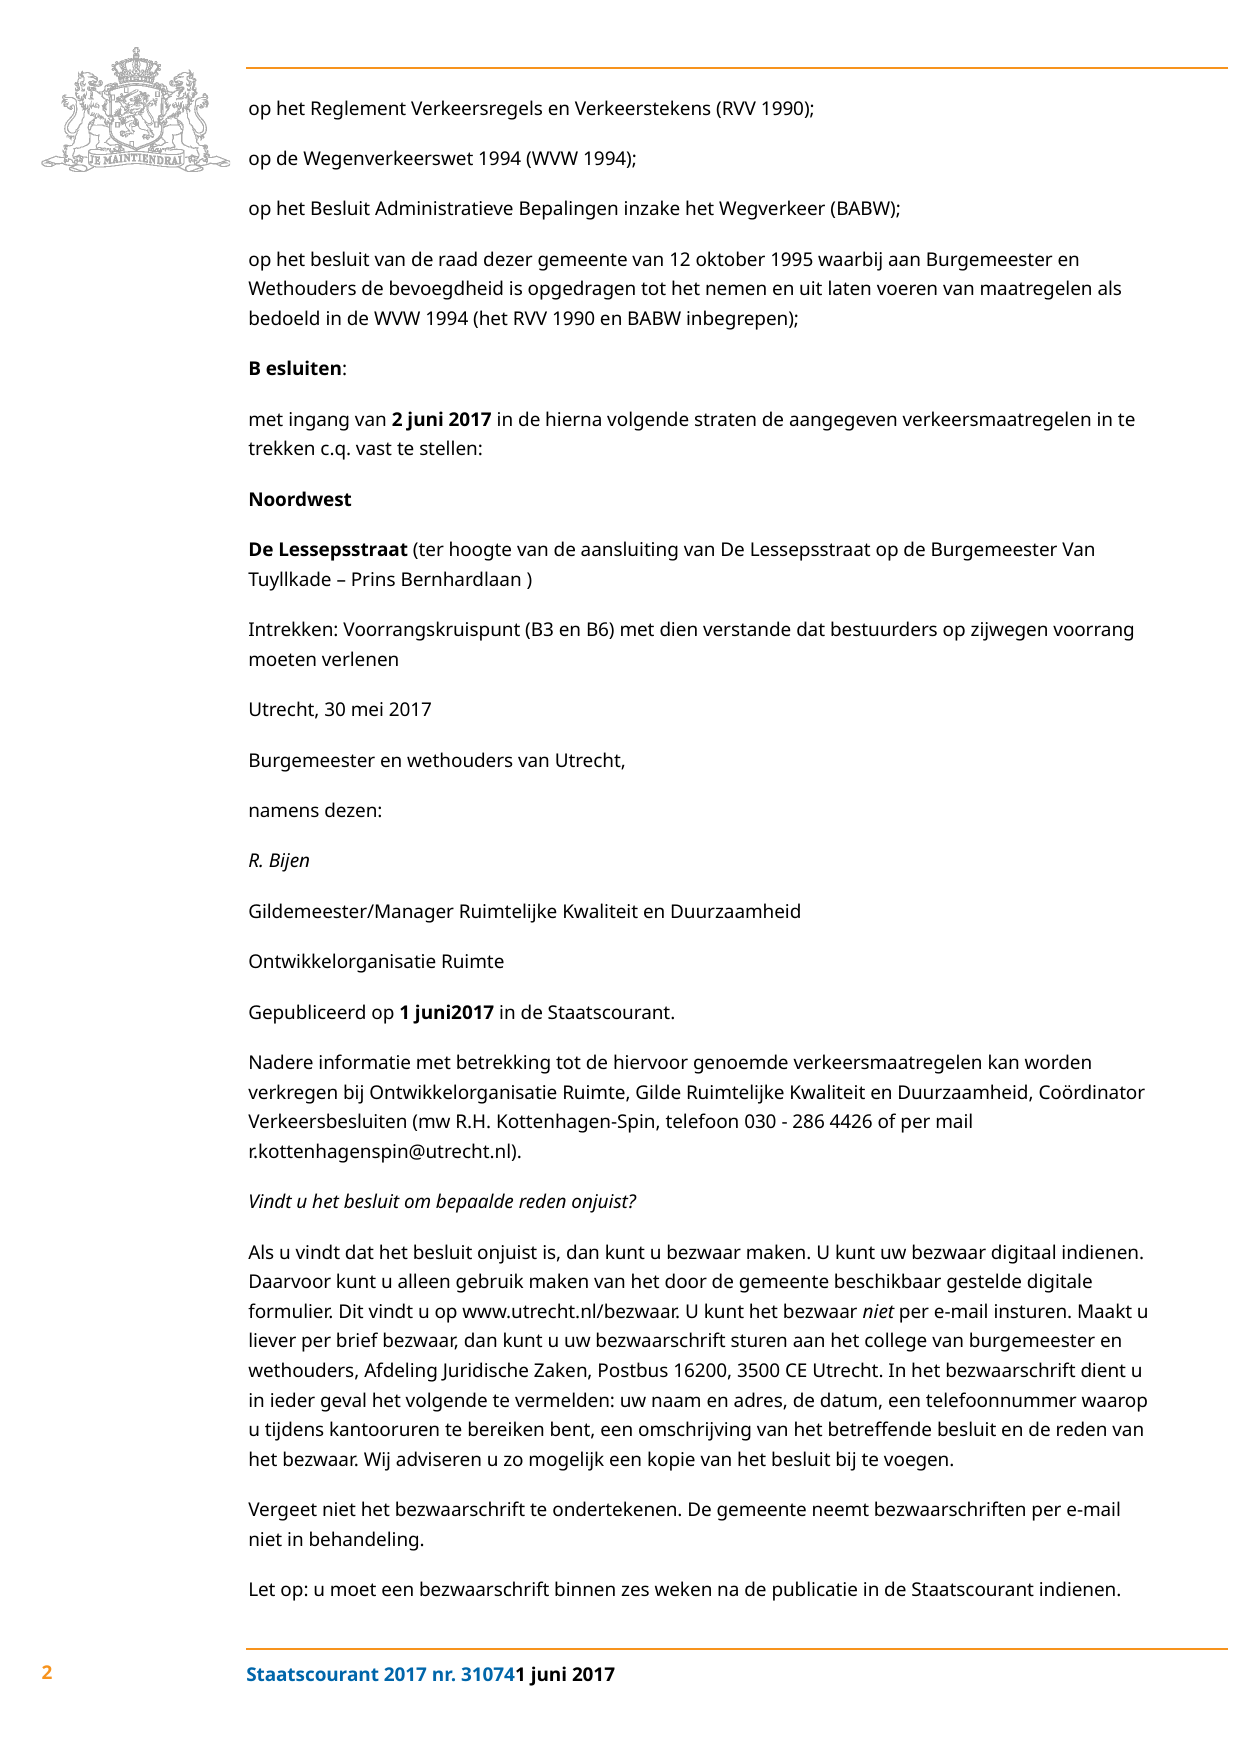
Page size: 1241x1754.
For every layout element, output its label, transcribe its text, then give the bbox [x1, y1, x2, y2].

text Vindt u het besluit om bepaalde reden onjuist? [248, 1188, 1152, 1214]
text op het besluit van de raad dezer gemeente van 12 oktober 1995 waarbij aan Burgemeester en Wethouders de bevoegdheid is opgedragen tot het nemen en uit laten voeren van maatregelen als bedoeld in de WVW 1994 (het RVV 1990 en BABW inbegrepen); [248, 246, 1152, 331]
text B esluiten: [248, 356, 1152, 381]
text op het Besluit Administratieve Bepalingen inzake het Wegverkeer (BABW); [248, 196, 1152, 221]
text Noordwest [248, 486, 1152, 512]
text Let op: u moet een bezwaarschrift binnen zes weken na de publicatie in de Staatscourant indienen. [248, 1576, 1152, 1602]
picture [41, 47, 231, 172]
text met ingang van 2 juni 2017 in de hierna volgende straten de aangegeven verkeersmaatregelen in te trekken c.q. vast te stellen: [248, 406, 1152, 461]
text Burgemeester en wethouders van Utrecht, [248, 747, 1152, 773]
text Intrekken: Voorrangskruispunt (B3 en B6) met dien verstande dat bestuurders op zijwegen voorrang moeten verlenen [248, 616, 1152, 672]
text Ontwikkelorganisatie Ruimte [248, 948, 1152, 974]
text Gildemeester/Manager Ruimtelijke Kwaliteit en Duurzaamheid [248, 898, 1152, 924]
text Vergeet niet het bezwaarschrift te ondertekenen. De gemeente neemt bezwaarschriften per e-mail niet in behandeling. [248, 1496, 1152, 1552]
text namens dezen: [248, 797, 1152, 823]
text De Lessepsstraat (ter hoogte van de aansluiting van De Lessepsstraat op de Burgemeester Van Tuyllkade – Prins Bernhardlaan ) [248, 536, 1152, 592]
text Gepubliceerd op 1 juni2017 in de Staatscourant. [248, 999, 1152, 1025]
text Utrecht, 30 mei 2017 [248, 696, 1152, 722]
text Als u vindt dat het besluit onjuist is, dan kunt u bezwaar maken. U kunt uw bezwaar digitaal indienen. Daarvoor kunt u alleen gebruik maken van het door de gemeente beschikbaar gestelde digitale formulier. Dit vindt u op www.utrecht.nl/bezwaar. U kunt het bezwaar niet per e-mail insturen. Maakt u liever per brief bezwaar, dan kunt u uw bezwaarschrift sturen aan het college van burgemeester en wethouders, Afdeling Juridische Zaken, Postbus 16200, 3500 CE Utrecht. In het bezwaarschrift dient u in ieder geval het volgende te vermelden: uw naam en adres, de datum, een telefoonnummer waarop u tijdens kantooruren te bereiken bent, een omschrijving van het betreffende besluit en de reden van het bezwaar. Wij adviseren u zo mogelijk een kopie van het besluit bij te voegen. [248, 1239, 1152, 1472]
text Nadere informatie met betrekking tot de hiervoor genoemde verkeersmaatregelen kan worden verkregen bij Ontwikkelorganisatie Ruimte, Gilde Ruimtelijke Kwaliteit en Duurzaamheid, Coördinator Verkeersbesluiten (mw R.H. Kottenhagen-Spin, telefoon 030 - 286 4426 of per mail r.kottenhagenspin@utrecht.nl). [248, 1049, 1152, 1164]
text op de Wegenverkeerswet 1994 (WVW 1994); [248, 145, 1152, 171]
text op het Reglement Verkeersregels en Verkeerstekens (RVV 1990); [248, 95, 1152, 121]
text R. Bijen [248, 848, 1152, 873]
